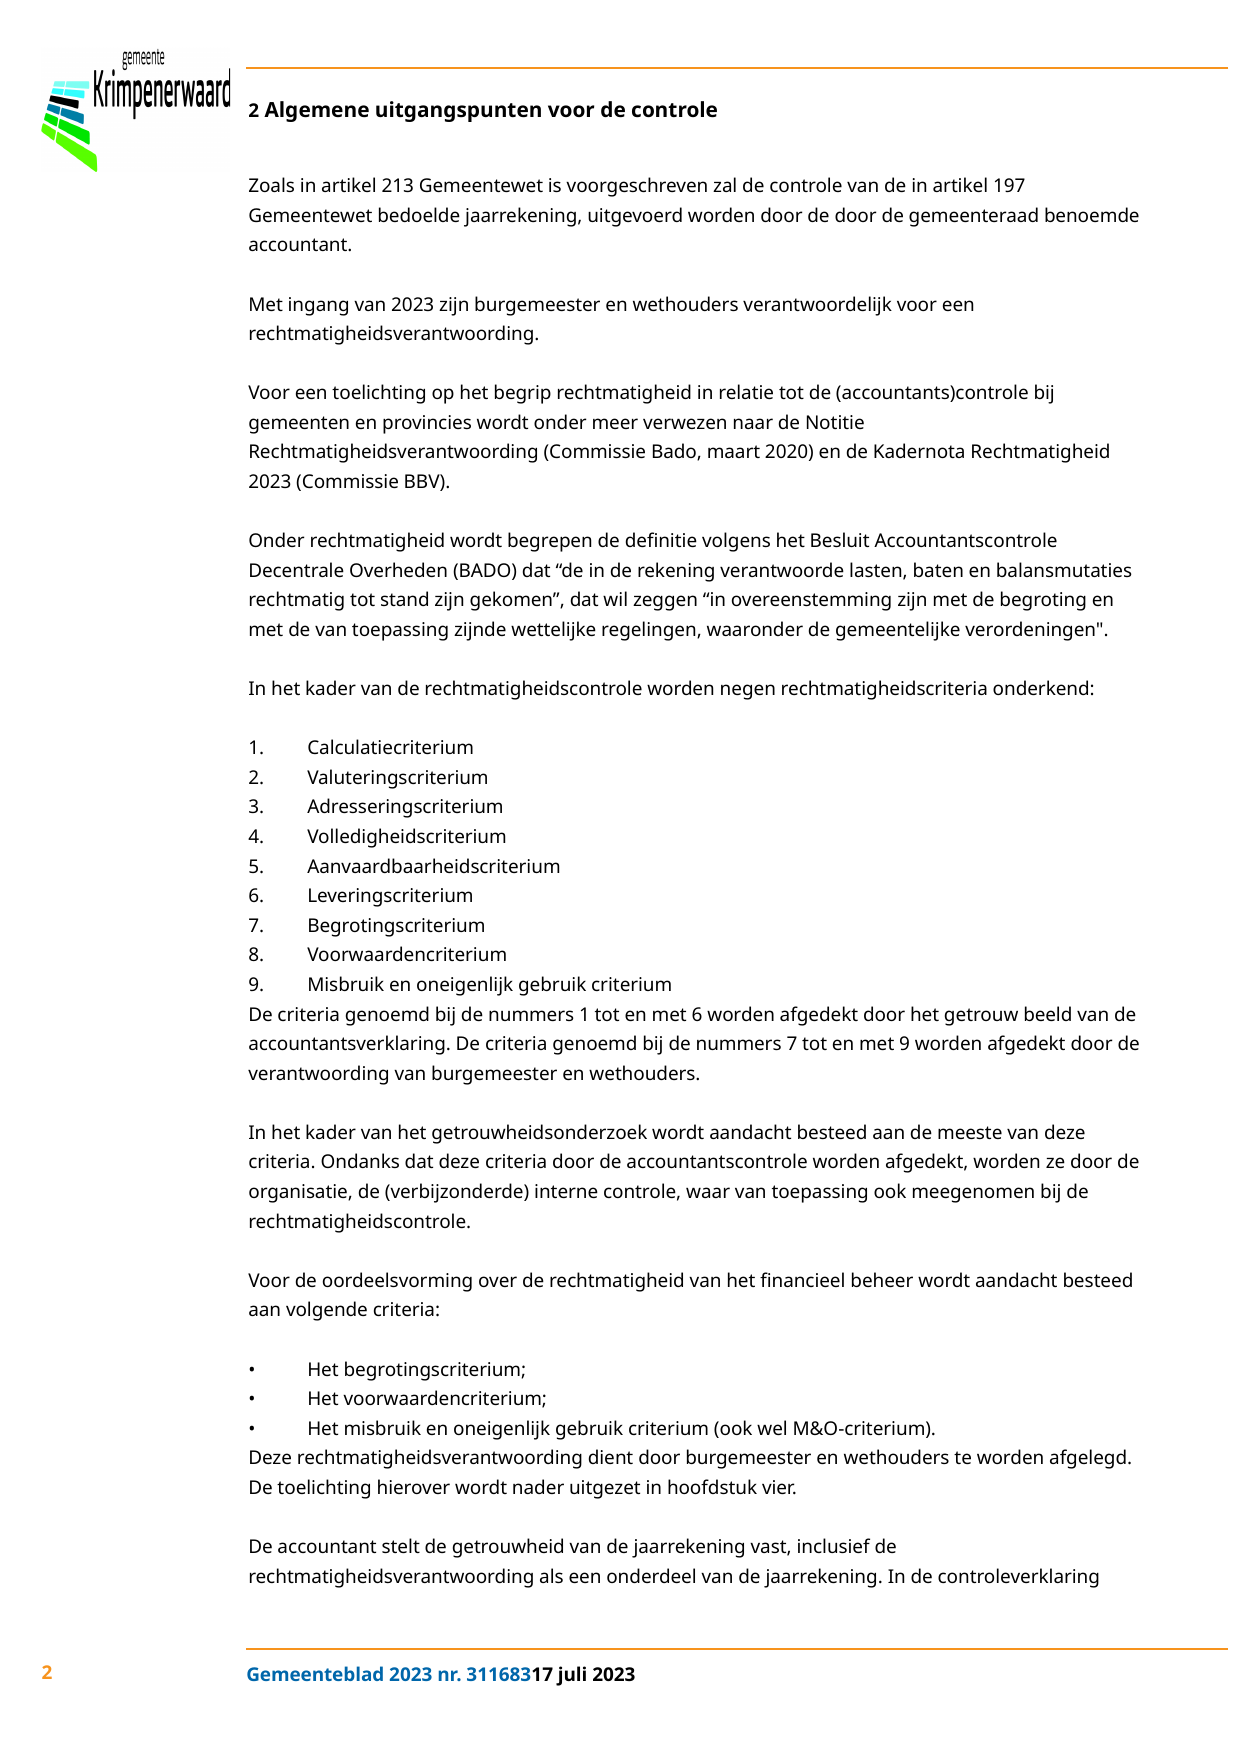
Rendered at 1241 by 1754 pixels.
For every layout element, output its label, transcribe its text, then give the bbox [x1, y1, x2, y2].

text Onder rechtmatigheid wordt begrepen de definitie volgens het Besluit Accountantscontrole Decentrale Overheden (BADO) dat “de in de rekening verantwoorde lasten, baten en balansmutaties rechtmatig tot stand zijn gekomen”, dat wil zeggen “in overeenstemming zijn met de begroting en met de van toepassing zijnde wettelijke regelingen, waaronder de gemeentelijke verordeningen". [248, 527, 1152, 642]
text Zoals in artikel 213 Gemeentewet is voorgeschreven zal de controle van de in artikel 197 Gemeentewet bedoelde jaarrekening, uitgevoerd worden door de door de gemeenteraad benoemde accountant. [248, 172, 1152, 257]
list Het begrotingscriterium; [248, 1356, 1152, 1382]
list Het misbruik en oneigenlijk gebruik criterium (ook wel M&O-criterium). [248, 1415, 1152, 1441]
text Deze rechtmatigheidsverantwoording dient door burgemeester en wethouders te worden afgelegd. De toelichting hierover wordt nader uitgezet in hoofdstuk vier. [248, 1444, 1152, 1500]
text In het kader van de rechtmatigheidscontrole worden negen rechtmatigheidscriteria onderkend: [248, 675, 1152, 701]
list Aanvaardbaarheidscriterium [248, 853, 1152, 879]
list Volledigheidscriterium [248, 823, 1152, 849]
list Calculatiecriterium [248, 734, 1152, 760]
text 2 Algemene uitgangspunten voor de controle [248, 95, 1152, 123]
list Misbruik en oneigenlijk gebruik criterium [248, 971, 1152, 997]
text Voor de oordeelsvorming over de rechtmatigheid van het financieel beheer wordt aandacht besteed aan volgende criteria: [248, 1267, 1152, 1322]
list Valuteringscriterium [248, 764, 1152, 790]
list Adresseringscriterium [248, 794, 1152, 819]
text Met ingang van 2023 zijn burgemeester en wethouders verantwoordelijk voor een rechtmatigheidsverantwoording. [248, 291, 1152, 346]
picture [41, 47, 231, 172]
text In het kader van het getrouwheidsonderzoek wordt aandacht besteed aan de meeste van deze criteria. Ondanks dat deze criteria door de accountantscontrole worden afgedekt, worden ze door de organisatie, de (verbijzonderde) interne controle, waar van toepassing ook meegenomen bij de rechtmatigheidscontrole. [248, 1119, 1152, 1234]
list Leveringscriterium [248, 882, 1152, 908]
text De criteria genoemd bij de nummers 1 tot en met 6 worden afgedekt door het getrouw beeld van de accountantsverklaring. De criteria genoemd bij de nummers 7 tot en met 9 worden afgedekt door de verantwoording van burgemeester en wethouders. [248, 1001, 1152, 1086]
text Voor een toelichting op het begrip rechtmatigheid in relatie tot de (accountants)controle bij gemeenten en provincies wordt onder meer verwezen naar de Notitie Rechtmatigheidsverantwoording (Commissie Bado, maart 2020) en de Kadernota Rechtmatigheid 2023 (Commissie BBV). [248, 379, 1152, 494]
list Het voorwaardencriterium; [248, 1385, 1152, 1411]
list Voorwaardencriterium [248, 942, 1152, 967]
list Begrotingscriterium [248, 912, 1152, 938]
text De accountant stelt de getrouwheid van de jaarrekening vast, inclusief de rechtmatigheidsverantwoording als een onderdeel van de jaarrekening. In de controleverklaring [248, 1533, 1152, 1589]
